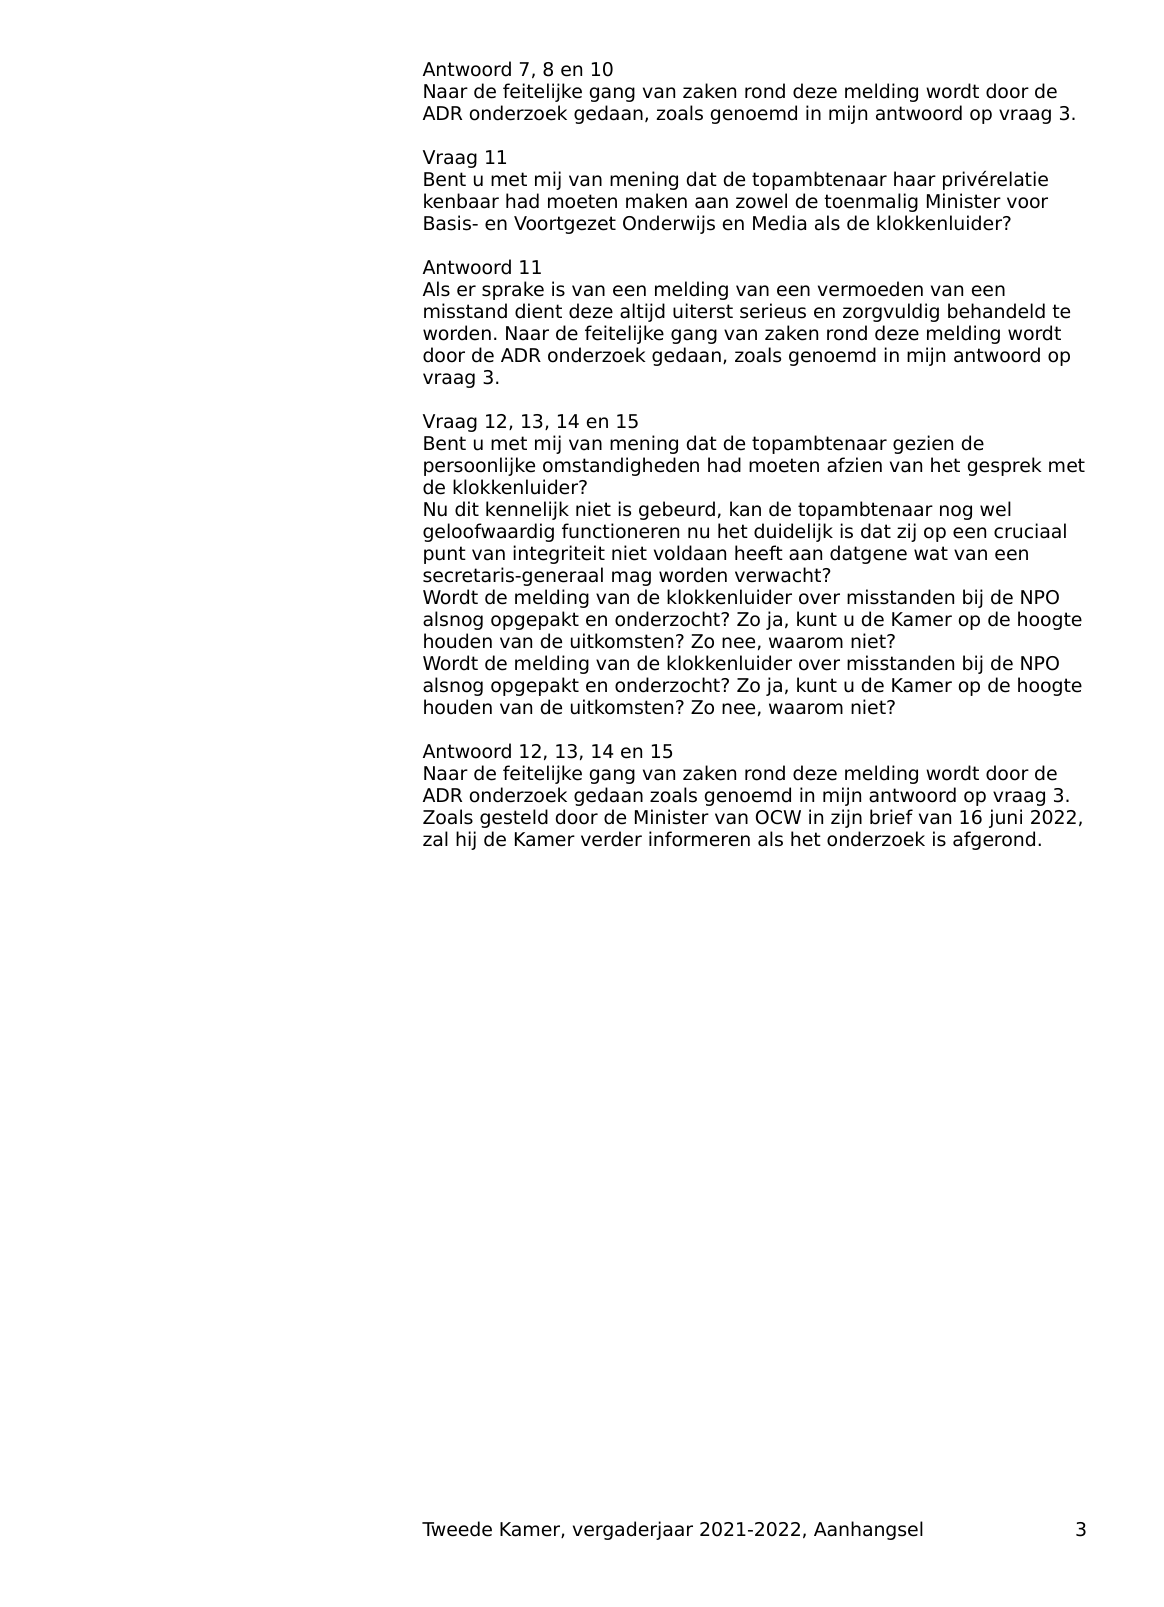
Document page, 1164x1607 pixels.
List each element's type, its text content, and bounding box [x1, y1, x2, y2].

text Bent u met mij van mening dat de topambtenaar gezien de persoonlijke omstandigheden had moeten afzien van het gesprek met de klokkenluider? [422, 433, 1087, 499]
text Nu dit kennelijk niet is gebeurd, kan de topambtenaar nog wel geloofwaardig functioneren nu het duidelijk is dat zij op een cruciaal punt van integriteit niet voldaan heeft aan datgene wat van een secretaris-generaal mag worden verwacht? [422, 499, 1087, 587]
text Antwoord 7, 8 en 10 [422, 59, 1087, 81]
text Als er sprake is van een melding van een vermoeden van een misstand dient deze altijd uiterst serieus en zorgvuldig behandeld te worden. Naar de feitelijke gang van zaken rond deze melding wordt door de ADR onderzoek gedaan, zoals genoemd in mijn antwoord op vraag 3. [422, 279, 1087, 389]
text Naar de feitelijke gang van zaken rond deze melding wordt door de ADR onderzoek gedaan, zoals genoemd in mijn antwoord op vraag 3. [422, 81, 1087, 125]
text Antwoord 12, 13, 14 en 15 [422, 741, 1087, 763]
text Naar de feitelijke gang van zaken rond deze melding wordt door de ADR onderzoek gedaan zoals genoemd in mijn antwoord op vraag 3. Zoals gesteld door de Minister van OCW in zijn brief van 16 juni 2022, zal hij de Kamer verder informeren als het onderzoek is afgerond. [422, 763, 1087, 851]
text Wordt de melding van de klokkenluider over misstanden bij de NPO alsnog opgepakt en onderzocht? Zo ja, kunt u de Kamer op de hoogte houden van de uitkomsten? Zo nee, waarom niet? [422, 653, 1087, 719]
text Bent u met mij van mening dat de topambtenaar haar privérelatie kenbaar had moeten maken aan zowel de toenmalig Minister voor Basis- en Voortgezet Onderwijs en Media als de klokkenluider? [422, 169, 1087, 235]
text Wordt de melding van de klokkenluider over misstanden bij de NPO alsnog opgepakt en onderzocht? Zo ja, kunt u de Kamer op de hoogte houden van de uitkomsten? Zo nee, waarom niet? [422, 587, 1087, 653]
text Vraag 12, 13, 14 en 15 [422, 411, 1087, 433]
text Antwoord 11 [422, 257, 1087, 279]
text Vraag 11 [422, 147, 1087, 169]
